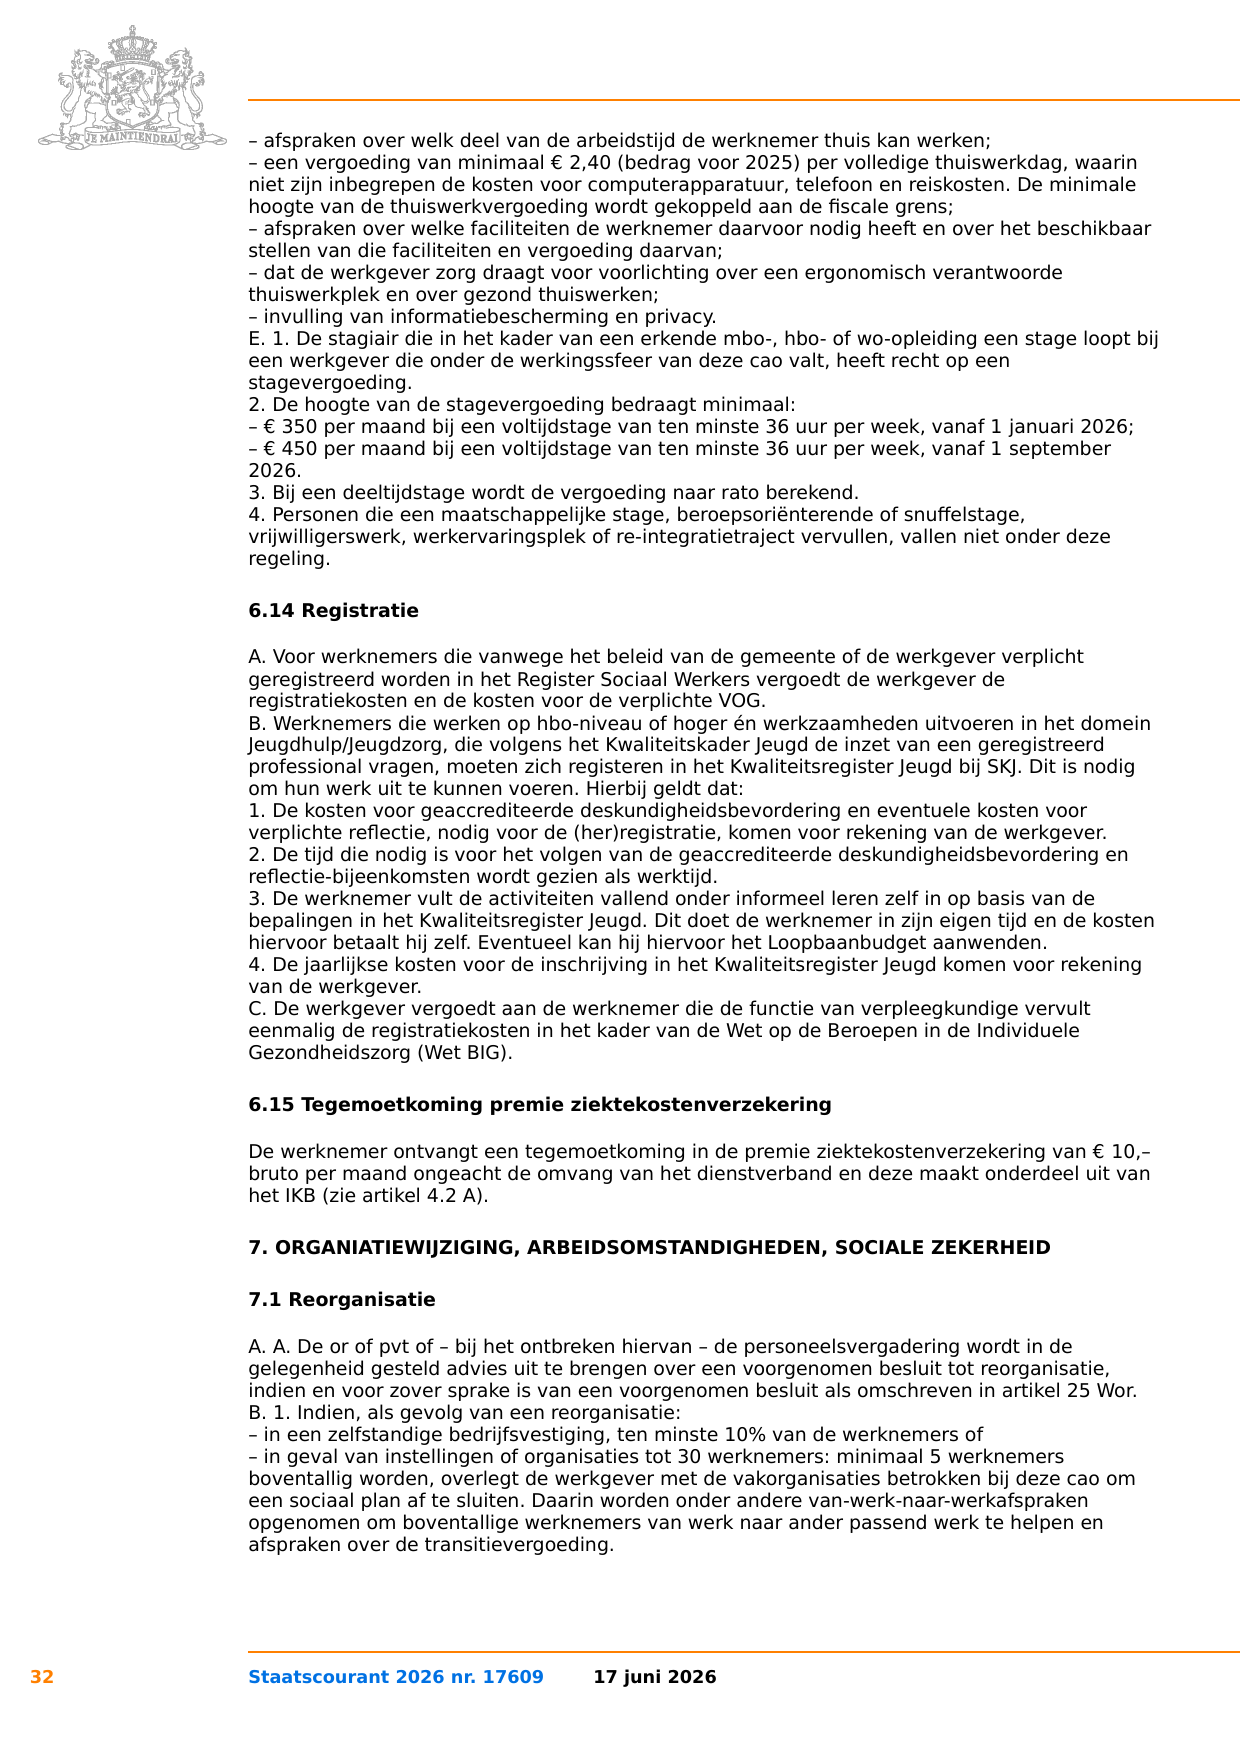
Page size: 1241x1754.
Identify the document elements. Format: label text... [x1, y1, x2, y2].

subtitle 7.1 Reorganisatie [248, 1289, 1163, 1311]
text 4. Personen die een maatschappelijke stage, beroepsoriënterende of snuffelstage, vrijwilligerswerk, werkervaringsplek of re-integratietraject vervullen, vallen niet onder deze regeling. [248, 503, 1163, 569]
text A. A. De or of pvt of – bij het ontbreken hiervan – de personeelsvergadering wordt in de gelegenheid gesteld advies uit te brengen over een voorgenomen besluit tot reorganisatie, indien en voor zover sprake is van een voorgenomen besluit als omschreven in artikel 25 Wor. [248, 1336, 1163, 1402]
text B. Werknemers die werken op hbo-niveau of hoger én werkzaamheden uitvoeren in het domein Jeugdhulp/Jeugdzorg, die volgens het Kwaliteitskader Jeugd de inzet van een geregistreerd professional vragen, moeten zich registeren in het Kwaliteitsregister Jeugd bij SKJ. Dit is nodig om hun werk uit te kunnen voeren. Hierbij geldt dat: [248, 712, 1163, 800]
text 4. De jaarlijkse kosten voor de inschrijving in het Kwaliteitsregister Jeugd komen voor rekening van de werkgever. [248, 954, 1163, 998]
picture [38, 25, 227, 150]
text 2. De tijd die nodig is voor het volgen van de geaccrediteerde deskundigheidsbevordering en reflectie-bijeenkomsten wordt gezien als werktijd. [248, 844, 1163, 888]
text – dat de werkgever zorg draagt voor voorlichting over een ergonomisch verantwoorde thuiswerkplek en over gezond thuiswerken; [248, 262, 1163, 306]
text – € 450 per maand bij een voltijdstage van ten minste 36 uur per week, vanaf 1 september 2026. [248, 438, 1163, 482]
text – afspraken over welk deel van de arbeidstijd de werknemer thuis kan werken; [248, 130, 1163, 152]
text – invulling van informatiebescherming en privacy. [248, 306, 1163, 328]
text – € 350 per maand bij een voltijdstage van ten minste 36 uur per week, vanaf 1 januari 2026; [248, 416, 1163, 438]
text 3. De werknemer vult de activiteiten vallend onder informeel leren zelf in op basis van de bepalingen in het Kwaliteitsregister Jeugd. Dit doet de werknemer in zijn eigen tijd en de kosten hiervoor betaalt hij zelf. Eventueel kan hij hiervoor het Loopbaanbudget aanwenden. [248, 888, 1163, 954]
text 2. De hoogte van de stagevergoeding bedraagt minimaal: [248, 394, 1163, 416]
text – in geval van instellingen of organisaties tot 30 werknemers: minimaal 5 werknemers boventallig worden, overlegt de werkgever met de vakorganisaties betrokken bij deze cao om een sociaal plan af te sluiten. Daarin worden onder andere van-werk-naar-werkafspraken opgenomen om boventallige werknemers van werk naar ander passend werk te helpen en afspraken over de transitievergoeding. [248, 1446, 1163, 1556]
text A. Voor werknemers die vanwege het beleid van de gemeente of de werkgever verplicht geregistreerd worden in het Register Sociaal Werkers vergoedt de werkgever de registratiekosten en de kosten voor de verplichte VOG. [248, 646, 1163, 712]
text E. 1. De stagiair die in het kader van een erkende mbo-, hbo- of wo-opleiding een stage loopt bij een werkgever die onder de werkingssfeer van deze cao valt, heeft recht op een stagevergoeding. [248, 328, 1163, 394]
subtitle 7. ORGANIATIEWIJZIGING, ARBEIDSOMSTANDIGHEDEN, SOCIALE ZEKERHEID [248, 1237, 1163, 1259]
subtitle 6.15 Tegemoetkoming premie ziektekostenverzekering [248, 1094, 1163, 1116]
text De werknemer ontvangt een tegemoetkoming in de premie ziektekostenverzekering van € 10,– bruto per maand ongeacht de omvang van het dienstverband en deze maakt onderdeel uit van het IKB (zie artikel 4.2 A). [248, 1141, 1163, 1207]
text – een vergoeding van minimaal € 2,40 (bedrag voor 2025) per volledige thuiswerkdag, waarin niet zijn inbegrepen de kosten voor computerapparatuur, telefoon en reiskosten. De minimale hoogte van de thuiswerkvergoeding wordt gekoppeld aan de fiscale grens; [248, 152, 1163, 218]
text – afspraken over welke faciliteiten de werknemer daarvoor nodig heeft en over het beschikbaar stellen van die faciliteiten en vergoeding daarvan; [248, 218, 1163, 262]
text C. De werkgever vergoedt aan de werknemer die de functie van verpleegkundige vervult eenmalig de registratiekosten in het kader van de Wet op de Beroepen in de Individuele Gezondheidszorg (Wet BIG). [248, 998, 1163, 1064]
text – in een zelfstandige bedrijfsvestiging, ten minste 10% van de werknemers of [248, 1424, 1163, 1446]
text 1. De kosten voor geaccrediteerde deskundigheidsbevordering en eventuele kosten voor verplichte reflectie, nodig voor de (her)registratie, komen voor rekening van de werkgever. [248, 800, 1163, 844]
text B. 1. Indien, als gevolg van een reorganisatie: [248, 1402, 1163, 1424]
subtitle 6.14 Registratie [248, 599, 1163, 621]
text 3. Bij een deeltijdstage wordt de vergoeding naar rato berekend. [248, 482, 1163, 503]
